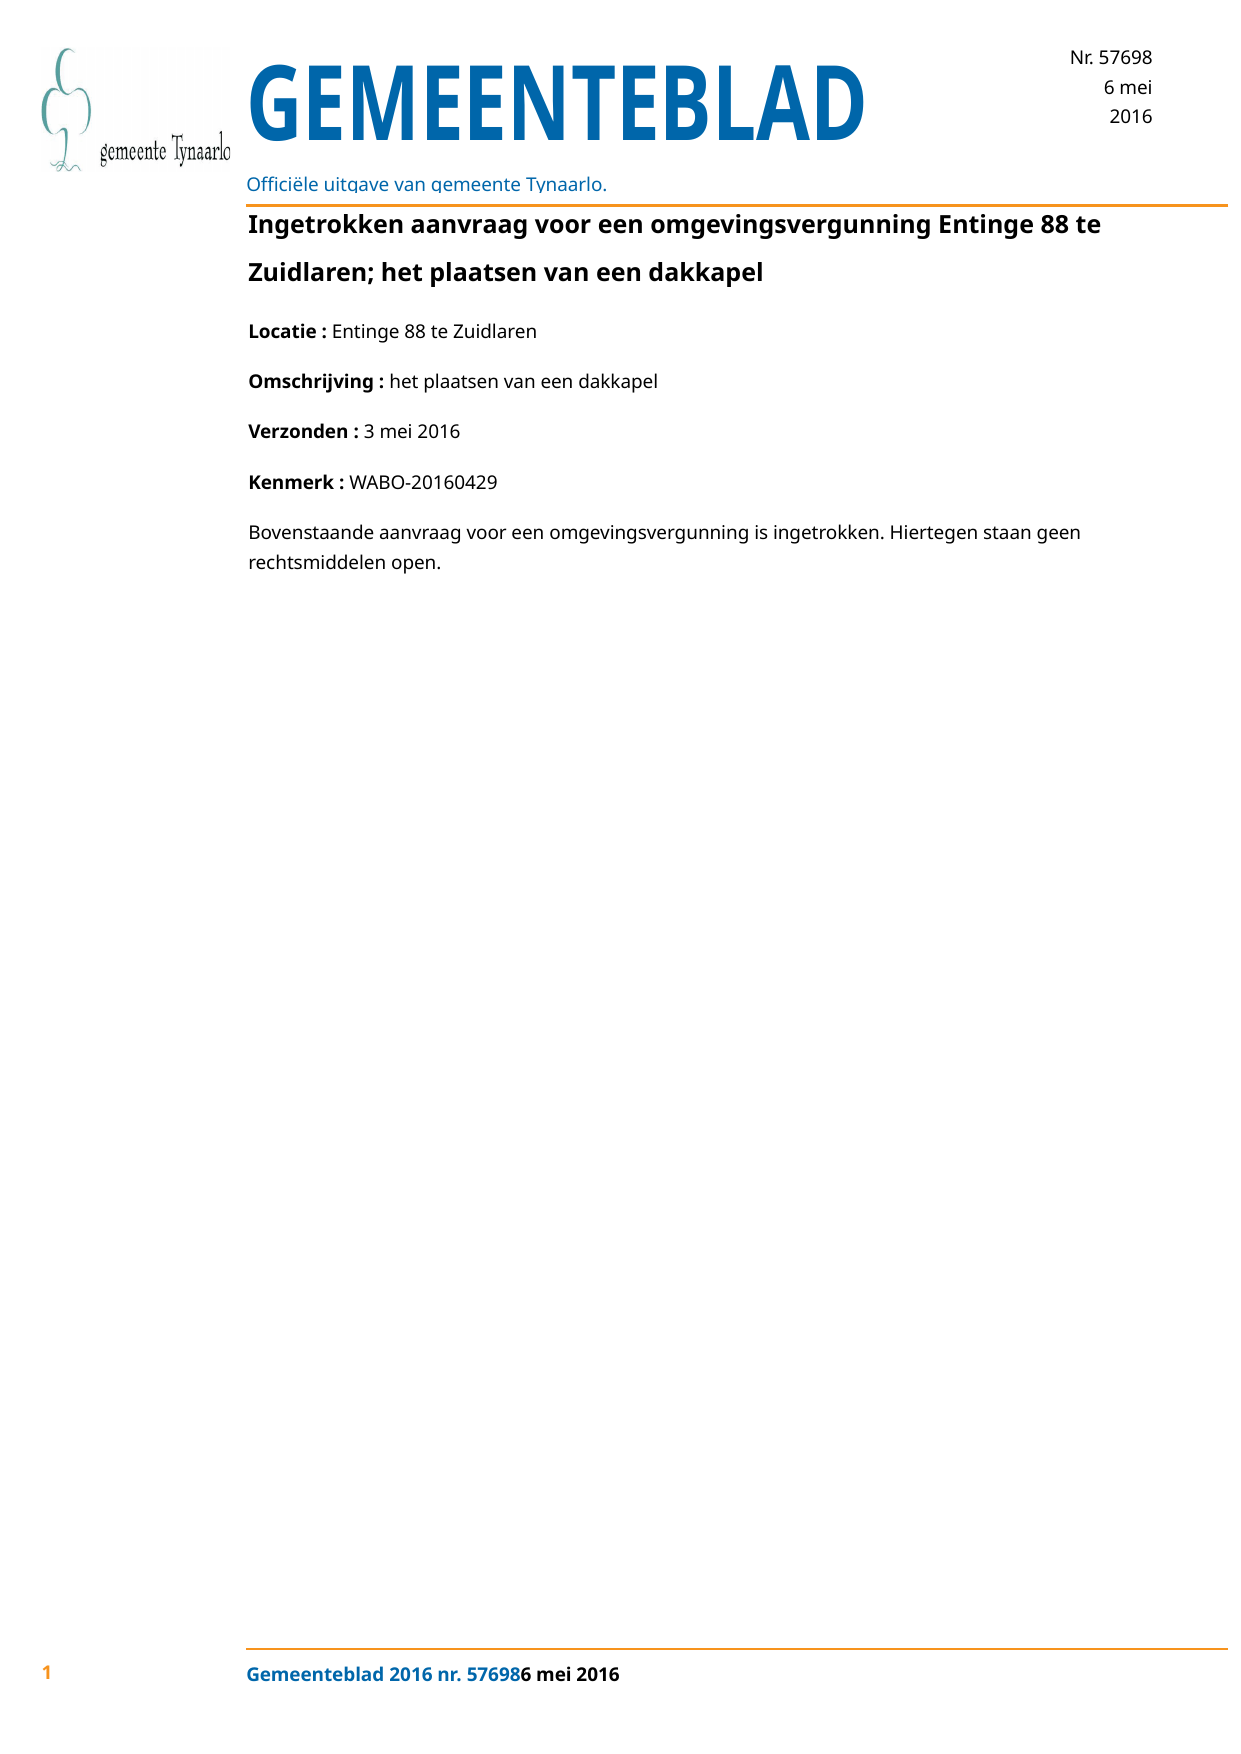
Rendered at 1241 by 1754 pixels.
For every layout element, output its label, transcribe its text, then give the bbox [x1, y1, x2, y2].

text Verzonden : 3 mei 2016 [248, 419, 1152, 444]
text Locatie : Entinge 88 te Zuidlaren [248, 318, 1152, 344]
text Omschrijving : het plaatsen van een dakkapel [248, 368, 1152, 394]
text Ingetrokken aanvraag voor een omgevingsvergunning Entinge 88 te Zuidlaren; het plaatsen van een dakkapel [248, 207, 1152, 288]
text Bovenstaande aanvraag voor een omgevingsvergunning is ingetrokken. Hiertegen staan geen rechtsmiddelen open. [248, 519, 1152, 575]
text Kenmerk : WABO-20160429 [248, 469, 1152, 495]
picture [41, 47, 231, 172]
